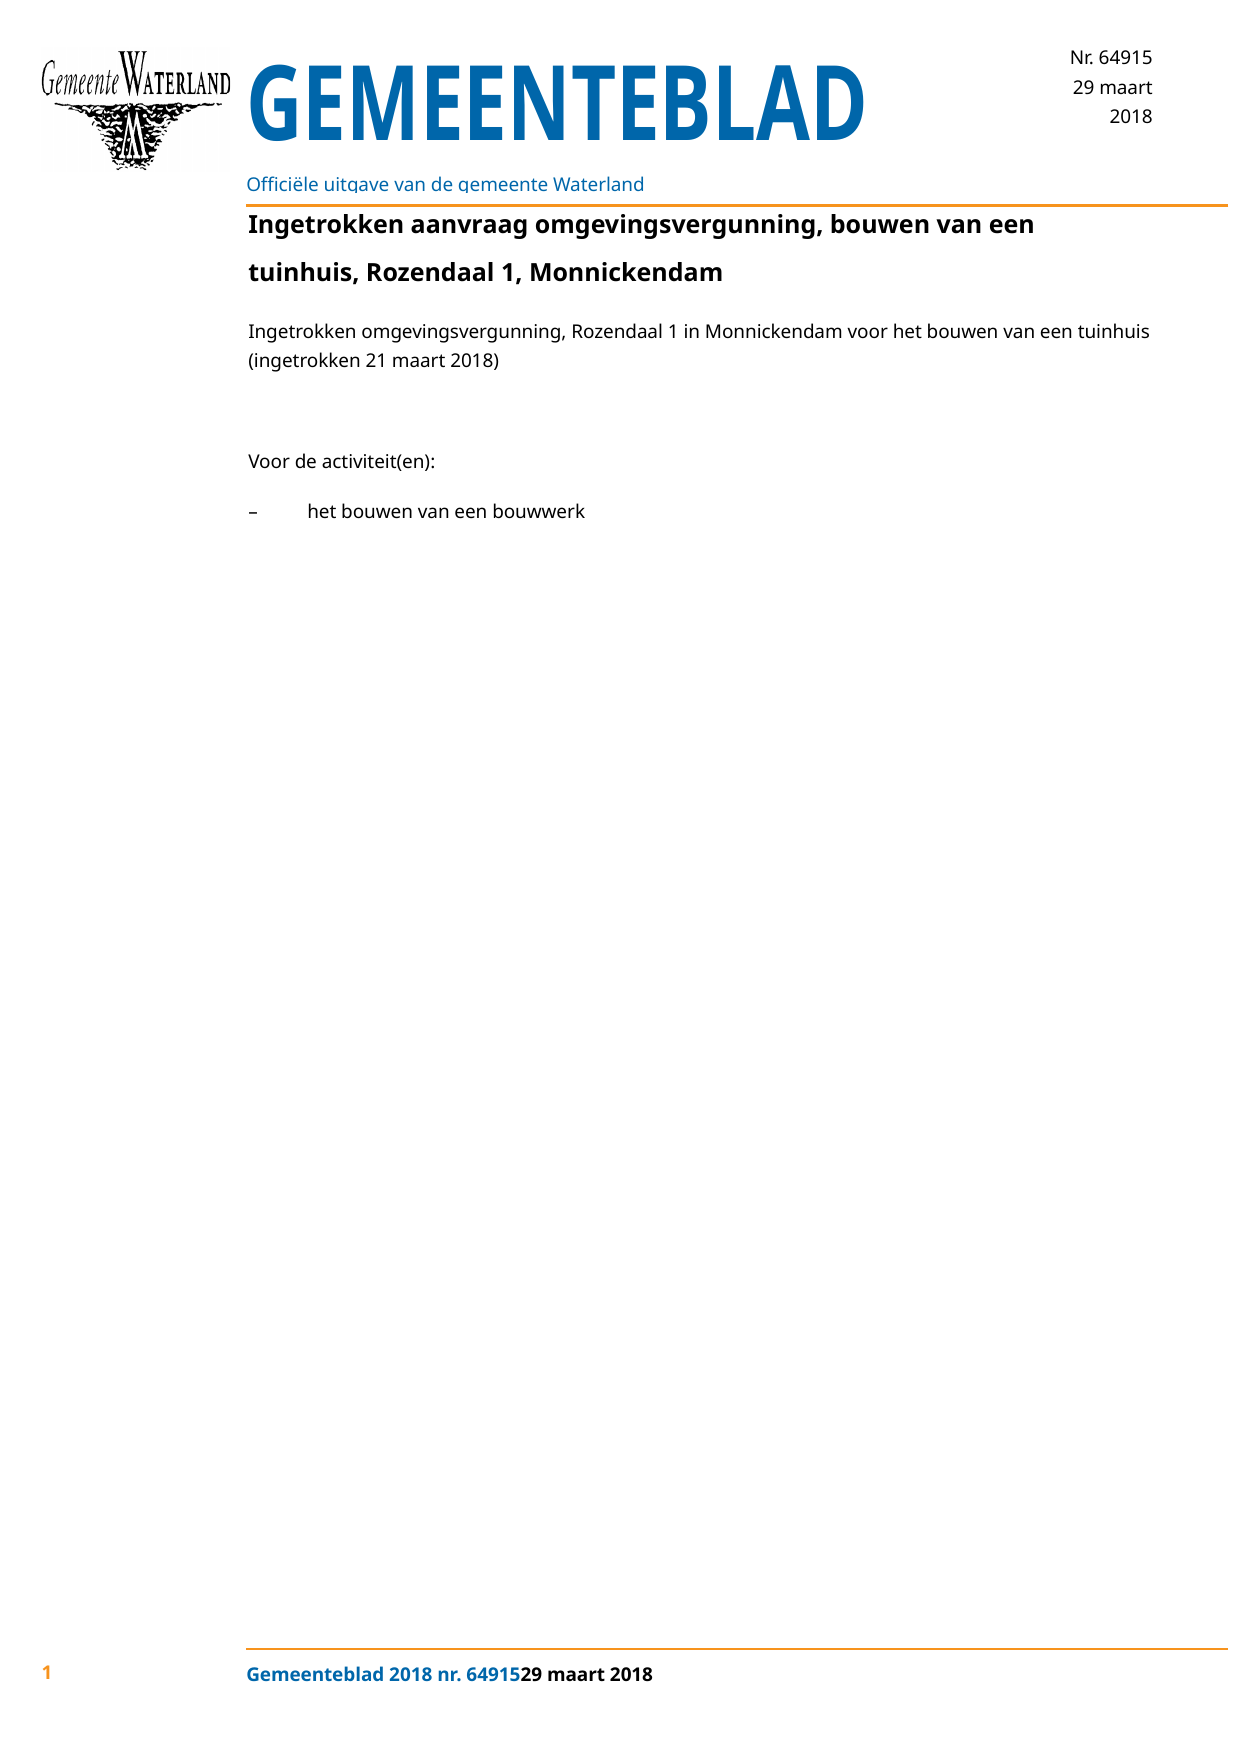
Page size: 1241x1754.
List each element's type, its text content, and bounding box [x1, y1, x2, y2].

text Ingetrokken omgevingsvergunning, Rozendaal 1 in Monnickendam voor het bouwen van een tuinhuis (ingetrokken 21 maart 2018) [248, 318, 1152, 373]
list het bouwen van een bouwwerk [248, 499, 1152, 524]
text Ingetrokken aanvraag omgevingsvergunning, bouwen van een tuinhuis, Rozendaal 1, Monnickendam [248, 207, 1152, 288]
picture [41, 47, 231, 172]
text Voor de activiteit(en): [248, 448, 1152, 474]
